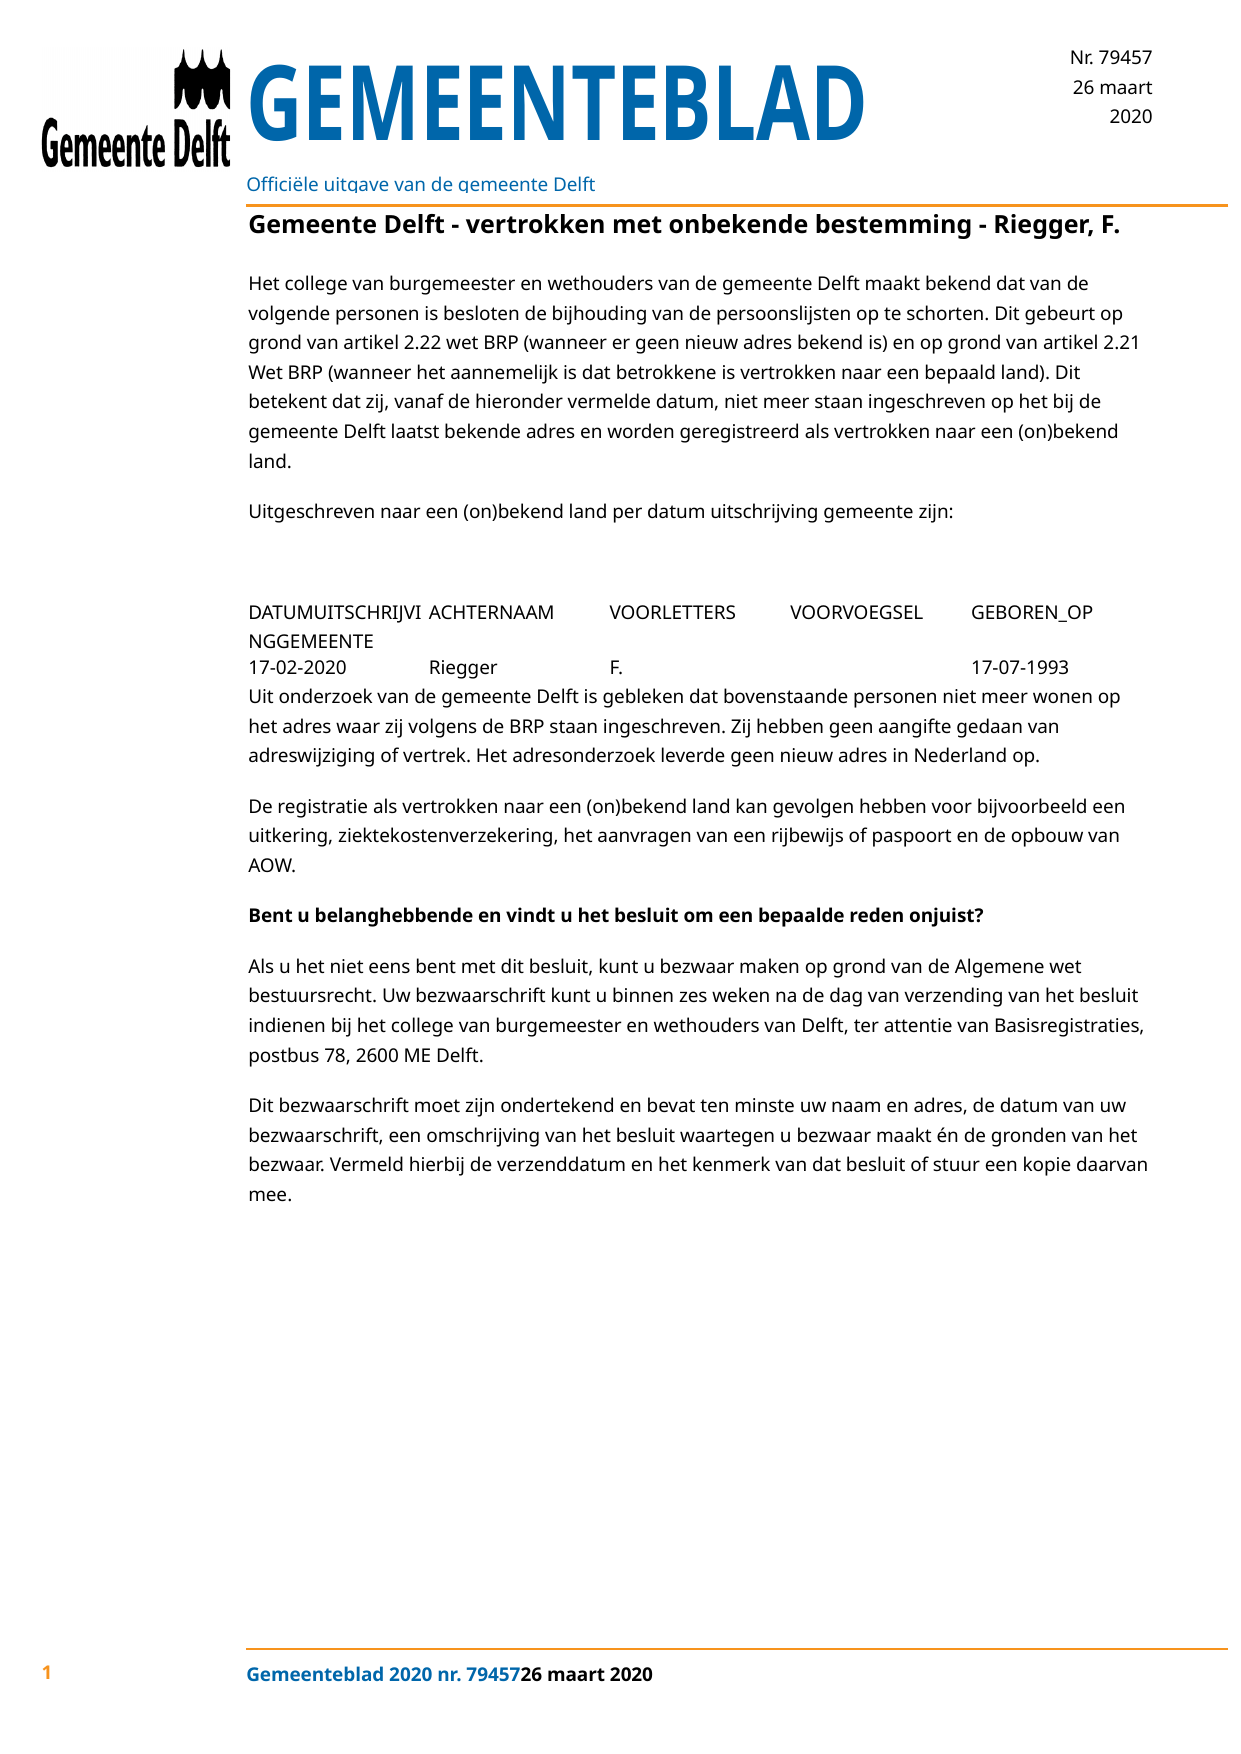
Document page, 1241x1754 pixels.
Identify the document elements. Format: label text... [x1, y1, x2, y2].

table_cell 17-02-2020 [248, 655, 429, 680]
table_cell [790, 655, 971, 680]
table_header ACHTERNAAM [429, 599, 609, 654]
text Dit bezwaarschrift moet zijn ondertekend en bevat ten minste uw naam en adres, de datum van uw bezwaarschrift, een omschrijving van het besluit waartegen u bezwaar maakt én de gronden van het bezwaar. Vermeld hierbij de verzenddatum en het kenmerk van dat besluit of stuur een kopie daarvan mee. [248, 1092, 1152, 1207]
text Uitgeschreven naar een (on)bekend land per datum uitschrijving gemeente zijn: [248, 498, 1152, 524]
picture [41, 47, 231, 172]
text Als u het niet eens bent met dit besluit, kunt u bezwaar maken op grond van de Algemene wet bestuursrecht. Uw bezwaarschrift kunt u binnen zes weken na de dag van verzending van het besluit indienen bij het college van burgemeester en wethouders van Delft, ter attentie van Basisregistraties, postbus 78, 2600 ME Delft. [248, 953, 1152, 1067]
text Het college van burgemeester en wethouders van de gemeente Delft maakt bekend dat van de volgende personen is besloten de bijhouding van de persoonslijsten op te schorten. Dit gebeurt op grond van artikel 2.22 wet BRP (wanneer er geen nieuw adres bekend is) en op grond van artikel 2.21 Wet BRP (wanneer het aannemelijk is dat betrokkene is vertrokken naar een bepaald land). Dit betekent dat zij, vanaf de hieronder vermelde datum, niet meer staan ingeschreven op het bij de gemeente Delft laatst bekende adres en worden geregistreerd als vertrokken naar een (on)bekend land. [248, 270, 1152, 473]
table_header DATUMUITSCHRIJVINGGEMEENTE [248, 599, 429, 654]
table_cell 17-07-1993 [971, 655, 1152, 680]
table_cell Riegger [429, 655, 609, 680]
table_cell F. [609, 655, 790, 680]
table_header VOORLETTERS [609, 599, 790, 654]
table_header VOORVOEGSEL [790, 599, 971, 654]
text Gemeente Delft - vertrokken met onbekende bestemming - Riegger, F. [248, 207, 1152, 241]
text Bent u belanghebbende en vindt u het besluit om een bepaalde reden onjuist? [248, 903, 1152, 928]
text Uit onderzoek van de gemeente Delft is gebleken dat bovenstaande personen niet meer wonen op het adres waar zij volgens de BRP staan ingeschreven. Zij hebben geen aangifte gedaan van adreswijziging of vertrek. Het adresonderzoek leverde geen nieuw adres in Nederland op. [248, 683, 1152, 768]
text De registratie als vertrokken naar een (on)bekend land kan gevolgen hebben voor bijvoorbeeld een uitkering, ziektekostenverzekering, het aanvragen van een rijbewijs of paspoort en de opbouw van AOW. [248, 793, 1152, 878]
table_header GEBOREN_OP [971, 599, 1152, 654]
